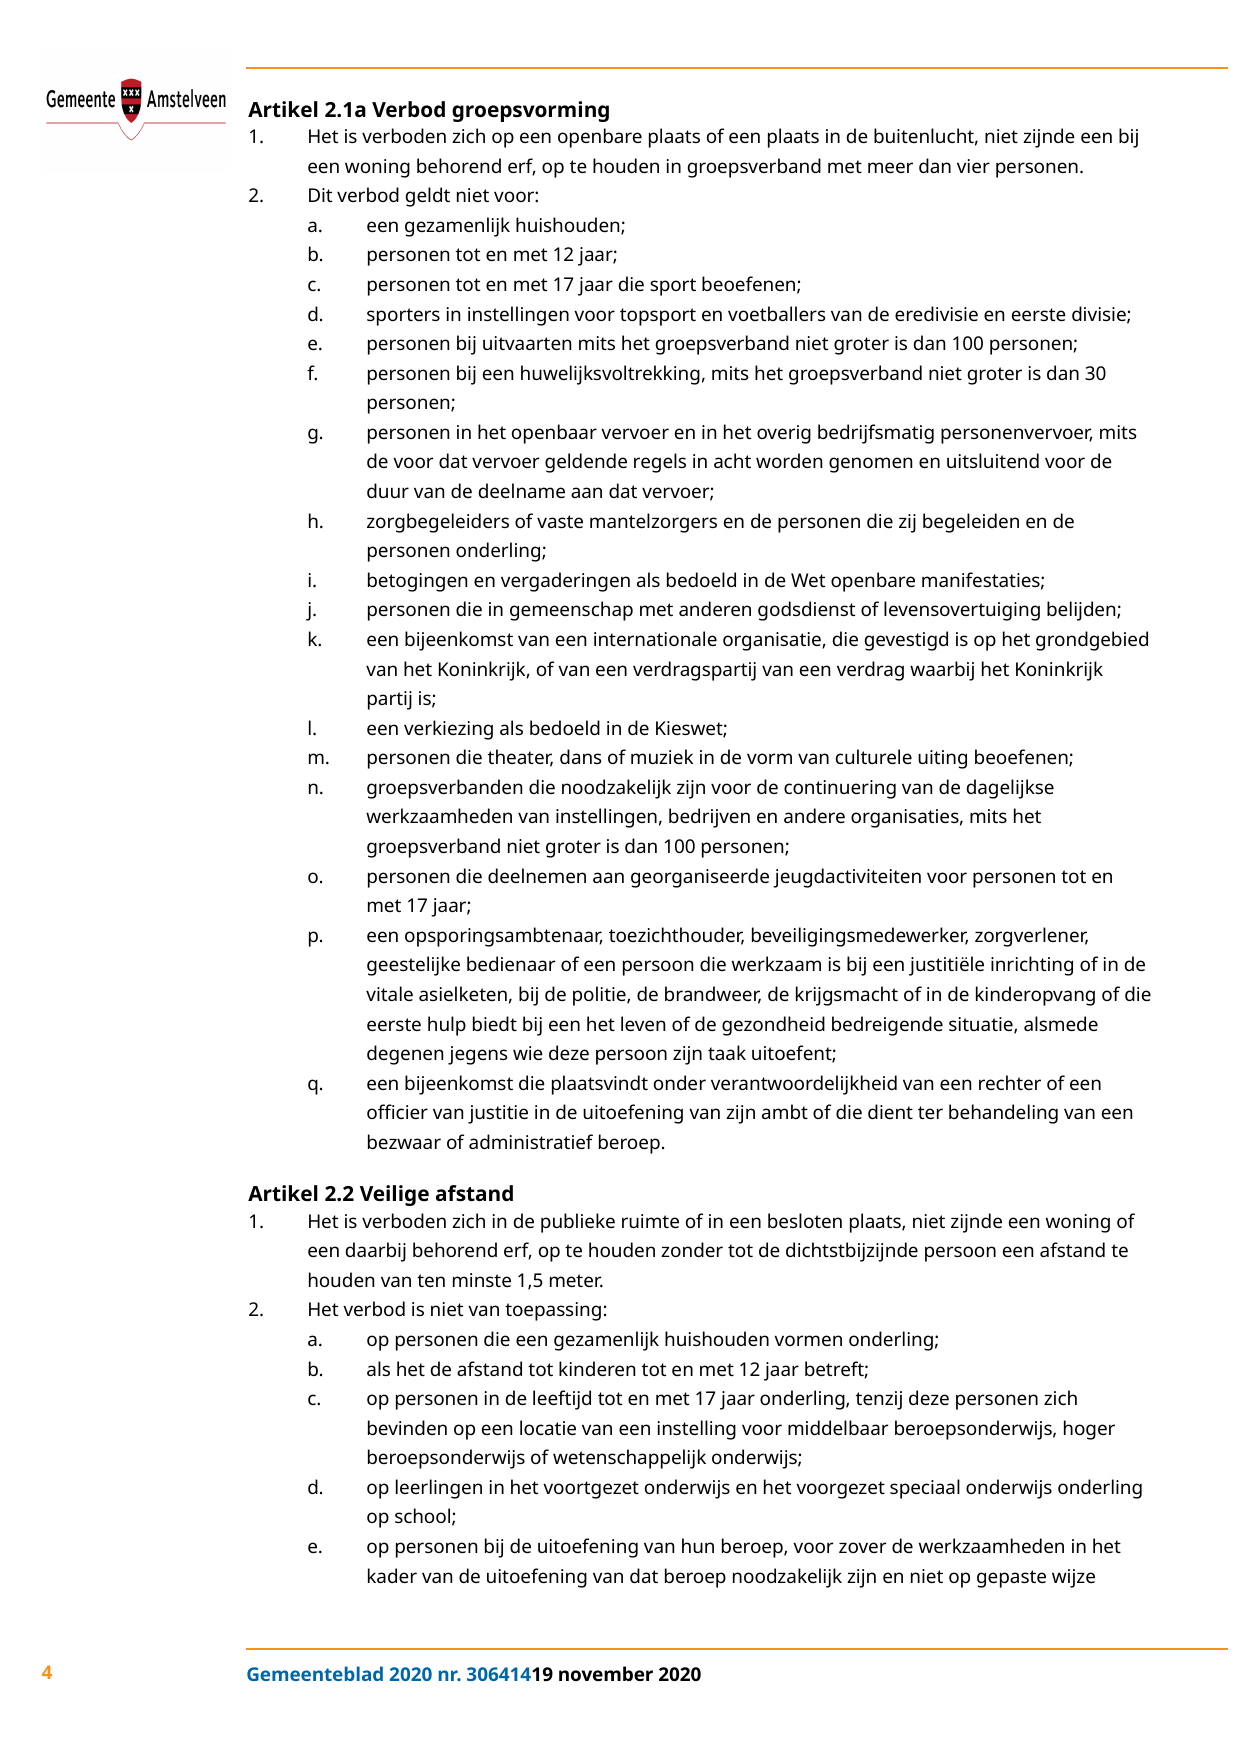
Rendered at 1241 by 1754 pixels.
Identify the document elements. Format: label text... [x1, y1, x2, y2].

list op personen in de leeftijd tot en met 17 jaar onderling, tenzij deze personen zich bevinden op een locatie van een instelling voor middelbaar beroepsonderwijs, hoger beroepsonderwijs of wetenschappelijk onderwijs; [307, 1385, 1152, 1470]
list een opsporingsambtenaar, toezichthouder, beveiligingsmedewerker, zorgverlener, geestelijke bedienaar of een persoon die werkzaam is bij een justitiële inrichting of in de vitale asielketen, bij de politie, de brandweer, de krijgsmacht of in de kinderopvang of die eerste hulp biedt bij een het leven of de gezondheid bedreigende situatie, alsmede degenen jegens wie deze persoon zijn taak uitoefent; [307, 922, 1152, 1066]
list als het de afstand tot kinderen tot en met 12 jaar betreft; [307, 1356, 1152, 1382]
list personen tot en met 12 jaar; [307, 242, 1152, 267]
list een verkiezing als bedoeld in de Kieswet; [307, 715, 1152, 741]
list personen bij uitvaarten mits het groepsverband niet groter is dan 100 personen; [307, 330, 1152, 356]
list betogingen en vergaderingen als bedoeld in de Wet openbare manifestaties; [307, 567, 1152, 593]
list personen bij een huwelijksvoltrekking, mits het groepsverband niet groter is dan 30 personen; [307, 360, 1152, 415]
list een bijeenkomst van een internationale organisatie, die gevestigd is op het grondgebied van het Koninkrijk, of van een verdragspartij van een verdrag waarbij het Koninkrijk partij is; [307, 626, 1152, 711]
picture [41, 47, 231, 172]
list een bijeenkomst die plaatsvindt onder verantwoordelijkheid van een rechter of een officier van justitie in de uitoefening van zijn ambt of die dient ter behandeling van een bezwaar of administratief beroep. [307, 1070, 1152, 1155]
list een gezamenlijk huishouden; [307, 212, 1152, 238]
list zorgbegeleiders of vaste mantelzorgers en de personen die zij begeleiden en de personen onderling; [307, 508, 1152, 563]
text Artikel 2.2 Veilige afstand [248, 1179, 1152, 1208]
list op personen bij de uitoefening van hun beroep, voor zover de werkzaamheden in het kader van de uitoefening van dat beroep noodzakelijk zijn en niet op gepaste wijze [307, 1533, 1152, 1589]
list Het verbod is niet van toepassing: [248, 1297, 1152, 1322]
list Dit verbod geldt niet voor: [248, 182, 1152, 208]
list personen die in gemeenschap met anderen godsdienst of levensovertuiging belijden; [307, 597, 1152, 622]
list sporters in instellingen voor topsport en voetballers van de eredivisie en eerste divisie; [307, 301, 1152, 326]
list Het is verboden zich op een openbare plaats of een plaats in de buitenlucht, niet zijnde een bij een woning behorend erf, op te houden in groepsverband met meer dan vier personen. [248, 123, 1152, 178]
list op leerlingen in het voortgezet onderwijs en het voorgezet speciaal onderwijs onderling op school; [307, 1474, 1152, 1529]
list personen die theater, dans of muziek in de vorm van culturele uiting beoefenen; [307, 744, 1152, 770]
list personen die deelnemen aan georganiseerde jeugdactiviteiten voor personen tot en met 17 jaar; [307, 863, 1152, 918]
list personen in het openbaar vervoer en in het overig bedrijfsmatig personenvervoer, mits de voor dat vervoer geldende regels in acht worden genomen en uitsluitend voor de duur van de deelname aan dat vervoer; [307, 419, 1152, 504]
list personen tot en met 17 jaar die sport beoefenen; [307, 271, 1152, 297]
list groepsverbanden die noodzakelijk zijn voor de continuering van de dagelijkse werkzaamheden van instellingen, bedrijven en andere organisaties, mits het groepsverband niet groter is dan 100 personen; [307, 774, 1152, 859]
list op personen die een gezamenlijk huishouden vormen onderling; [307, 1326, 1152, 1352]
text Artikel 2.1a Verbod groepsvorming [248, 95, 1152, 123]
list Het is verboden zich in de publieke ruimte of in een besloten plaats, niet zijnde een woning of een daarbij behorend erf, op te houden zonder tot de dichtstbijzijnde persoon een afstand te houden van ten minste 1,5 meter. [248, 1208, 1152, 1293]
